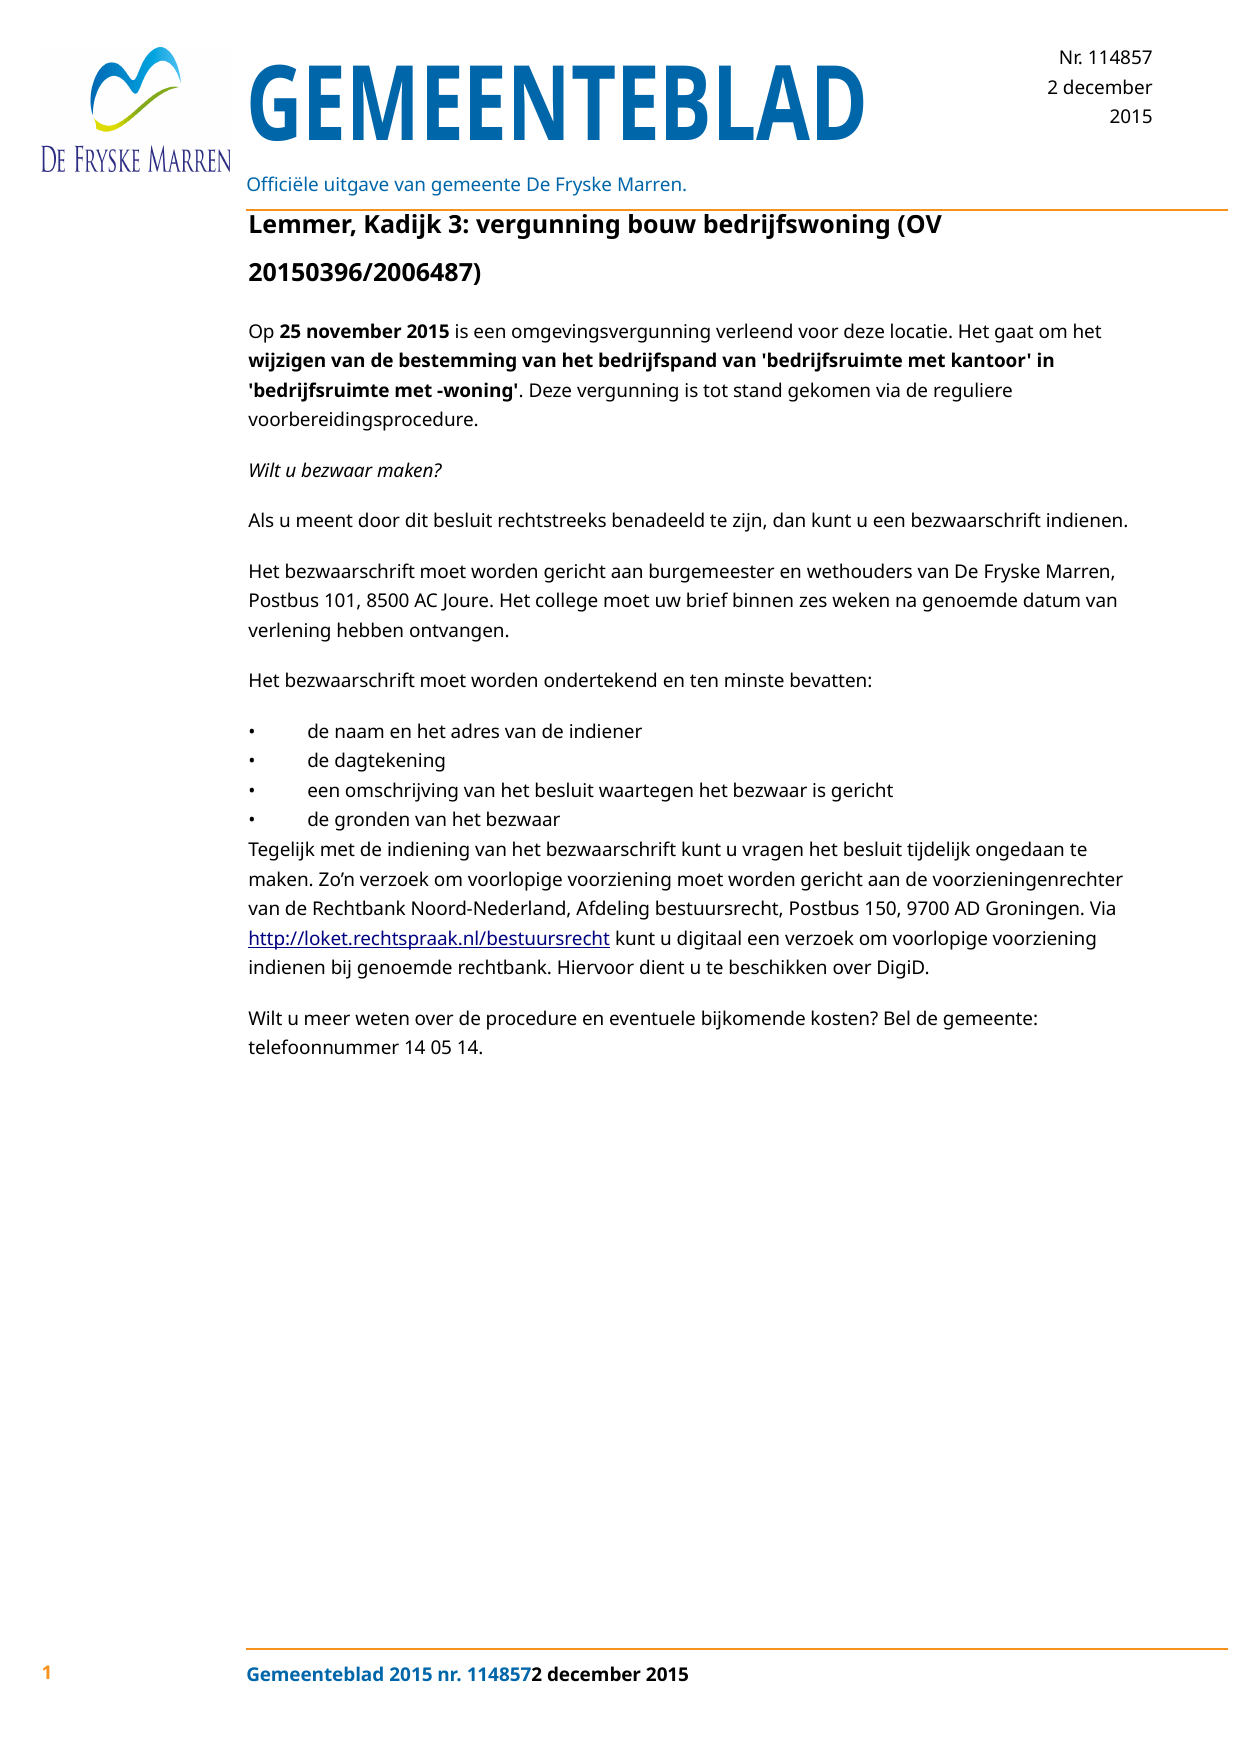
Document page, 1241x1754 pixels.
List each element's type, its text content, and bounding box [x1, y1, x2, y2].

text Wilt u bezwaar maken? [248, 457, 1152, 483]
text Op 25 november 2015 is een omgevingsvergunning verleend voor deze locatie. Het gaat om het wijzigen van de bestemming van het bedrijfspand van 'bedrijfsruimte met kantoor' in 'bedrijfsruimte met -woning'. Deze vergunning is tot stand gekomen via de reguliere voorbereidingsprocedure. [248, 318, 1152, 432]
text Lemmer, Kadijk 3: vergunning bouw bedrijfswoning (OV 20150396/2006487) [248, 211, 1152, 288]
list een omschrijving van het besluit waartegen het bezwaar is gericht [248, 777, 1152, 803]
picture [41, 47, 231, 172]
list de gronden van het bezwaar [248, 807, 1152, 832]
text Tegelijk met de indiening van het bezwaarschrift kunt u vragen het besluit tijdelijk ongedaan te maken. Zo’n verzoek om voorlopige voorziening moet worden gericht aan de voorzieningenrechter van de Rechtbank Noord-Nederland, Afdeling bestuursrecht, Postbus 150, 9700 AD Groningen. Via http://loket.rechtspraak.nl/bestuursrecht kunt u digitaal een verzoek om voorlopige voorziening indienen bij genoemde rechtbank. Hiervoor dient u te beschikken over DigiD. [248, 836, 1152, 980]
text Als u meent door dit besluit rechtstreeks benadeeld te zijn, dan kunt u een bezwaarschrift indienen. [248, 507, 1152, 533]
text Het bezwaarschrift moet worden gericht aan burgemeester en wethouders van De Fryske Marren, Postbus 101, 8500 AC Joure. Het college moet uw brief binnen zes weken na genoemde datum van verlening hebben ontvangen. [248, 558, 1152, 643]
list de dagtekening [248, 747, 1152, 773]
text Het bezwaarschrift moet worden ondertekend en ten minste bevatten: [248, 667, 1152, 693]
text Wilt u meer weten over de procedure en eventuele bijkomende kosten? Bel de gemeente: telefoonnummer 14 05 14. [248, 1005, 1152, 1060]
list de naam en het adres van de indiener [248, 718, 1152, 744]
